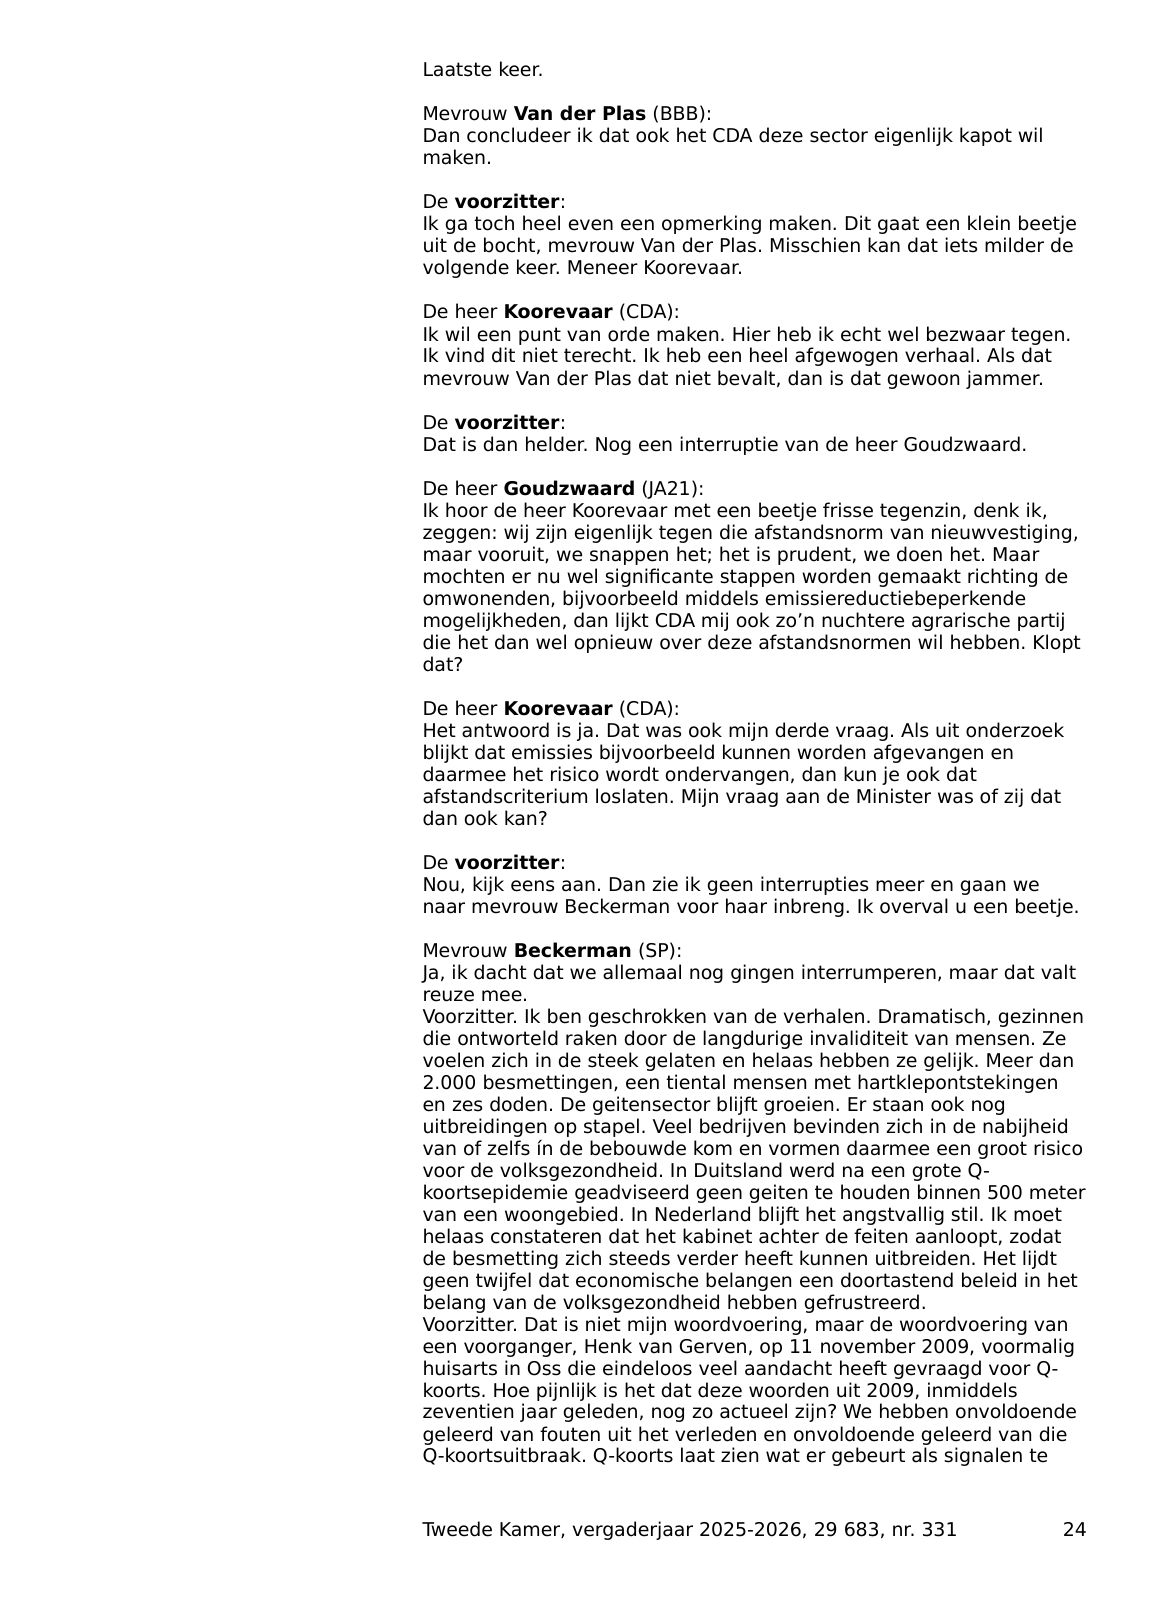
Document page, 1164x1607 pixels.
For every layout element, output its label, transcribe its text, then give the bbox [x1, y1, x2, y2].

text Voorzitter. Dat is niet mijn woordvoering, maar de woordvoering van een voorganger, Henk van Gerven, op 11 november 2009, voormalig huisarts in Oss die eindeloos veel aandacht heeft gevraagd voor Q-koorts. Hoe pijnlijk is het dat deze woorden uit 2009, inmiddels zeventien jaar geleden, nog zo actueel zijn? We hebben onvoldoende geleerd van fouten uit het verleden en onvoldoende geleerd van die Q-koortsuitbraak. Q-koorts laat zien wat er gebeurt als signalen te [422, 1313, 1087, 1467]
text Het antwoord is ja. Dat was ook mijn derde vraag. Als uit onderzoek blijkt dat emissies bijvoorbeeld kunnen worden afgevangen en daarmee het risico wordt ondervangen, dan kun je ook dat afstandscriterium loslaten. Mijn vraag aan de Minister was of zij dat dan ook kan? [422, 720, 1087, 829]
text Ik hoor de heer Koorevaar met een beetje frisse tegenzin, denk ik, zeggen: wij zijn eigenlijk tegen die afstandsnorm van nieuwvestiging, maar vooruit, we snappen het; het is prudent, we doen het. Maar mochten er nu wel significante stappen worden gemaakt richting de omwonenden, bijvoorbeeld middels emissiereductiebeperkende mogelijkheden, dan lijkt CDA mij ook zo’n nuchtere agrarische partij die het dan wel opnieuw over deze afstandsnormen wil hebben. Klopt dat? [422, 500, 1087, 676]
text Dan concludeer ik dat ook het CDA deze sector eigenlijk kapot wil maken. [422, 125, 1087, 169]
text Dat is dan helder. Nog een interruptie van de heer Goudzwaard. [422, 433, 1087, 456]
text Nou, kijk eens aan. Dan zie ik geen interrupties meer en gaan we naar mevrouw Beckerman voor haar inbreng. Ik overval u een beetje. [422, 874, 1087, 918]
text De voorzitter: [422, 412, 1087, 433]
text De heer Koorevaar (CDA): [422, 301, 1087, 323]
text Mevrouw Beckerman (SP): [422, 940, 1087, 962]
text Mevrouw Van der Plas (BBB): [422, 103, 1087, 125]
text De voorzitter: [422, 852, 1087, 874]
text Ja, ik dacht dat we allemaal nog gingen interrumperen, maar dat valt reuze mee. [422, 962, 1087, 1006]
text Voorzitter. Ik ben geschrokken van de verhalen. Dramatisch, gezinnen die ontworteld raken door de langdurige invaliditeit van mensen. Ze voelen zich in de steek gelaten en helaas hebben ze gelijk. Meer dan 2.000 besmettingen, een tiental mensen met hartklepontstekingen en zes doden. De geitensector blijft groeien. Er staan ook nog uitbreidingen op stapel. Veel bedrijven bevinden zich in de nabijheid van of zelfs ín de bebouwde kom en vormen daarmee een groot risico voor de volksgezondheid. In Duitsland werd na een grote Q-koortsepidemie geadviseerd geen geiten te houden binnen 500 meter van een woongebied. In Nederland blijft het angstvallig stil. Ik moet helaas constateren dat het kabinet achter de feiten aanloopt, zodat de besmetting zich steeds verder heeft kunnen uitbreiden. Het lijdt geen twijfel dat economische belangen een doortastend beleid in het belang van de volksgezondheid hebben gefrustreerd. [422, 1006, 1087, 1313]
text De heer Goudzwaard (JA21): [422, 478, 1087, 500]
text Ik wil een punt van orde maken. Hier heb ik echt wel bezwaar tegen. Ik vind dit niet terecht. Ik heb een heel afgewogen verhaal. Als dat mevrouw Van der Plas dat niet bevalt, dan is dat gewoon jammer. [422, 323, 1087, 389]
text De voorzitter: [422, 191, 1087, 213]
text Ik ga toch heel even een opmerking maken. Dit gaat een klein beetje uit de bocht, mevrouw Van der Plas. Misschien kan dat iets milder de volgende keer. Meneer Koorevaar. [422, 213, 1087, 279]
text De heer Koorevaar (CDA): [422, 698, 1087, 720]
text Laatste keer. [422, 59, 1087, 81]
